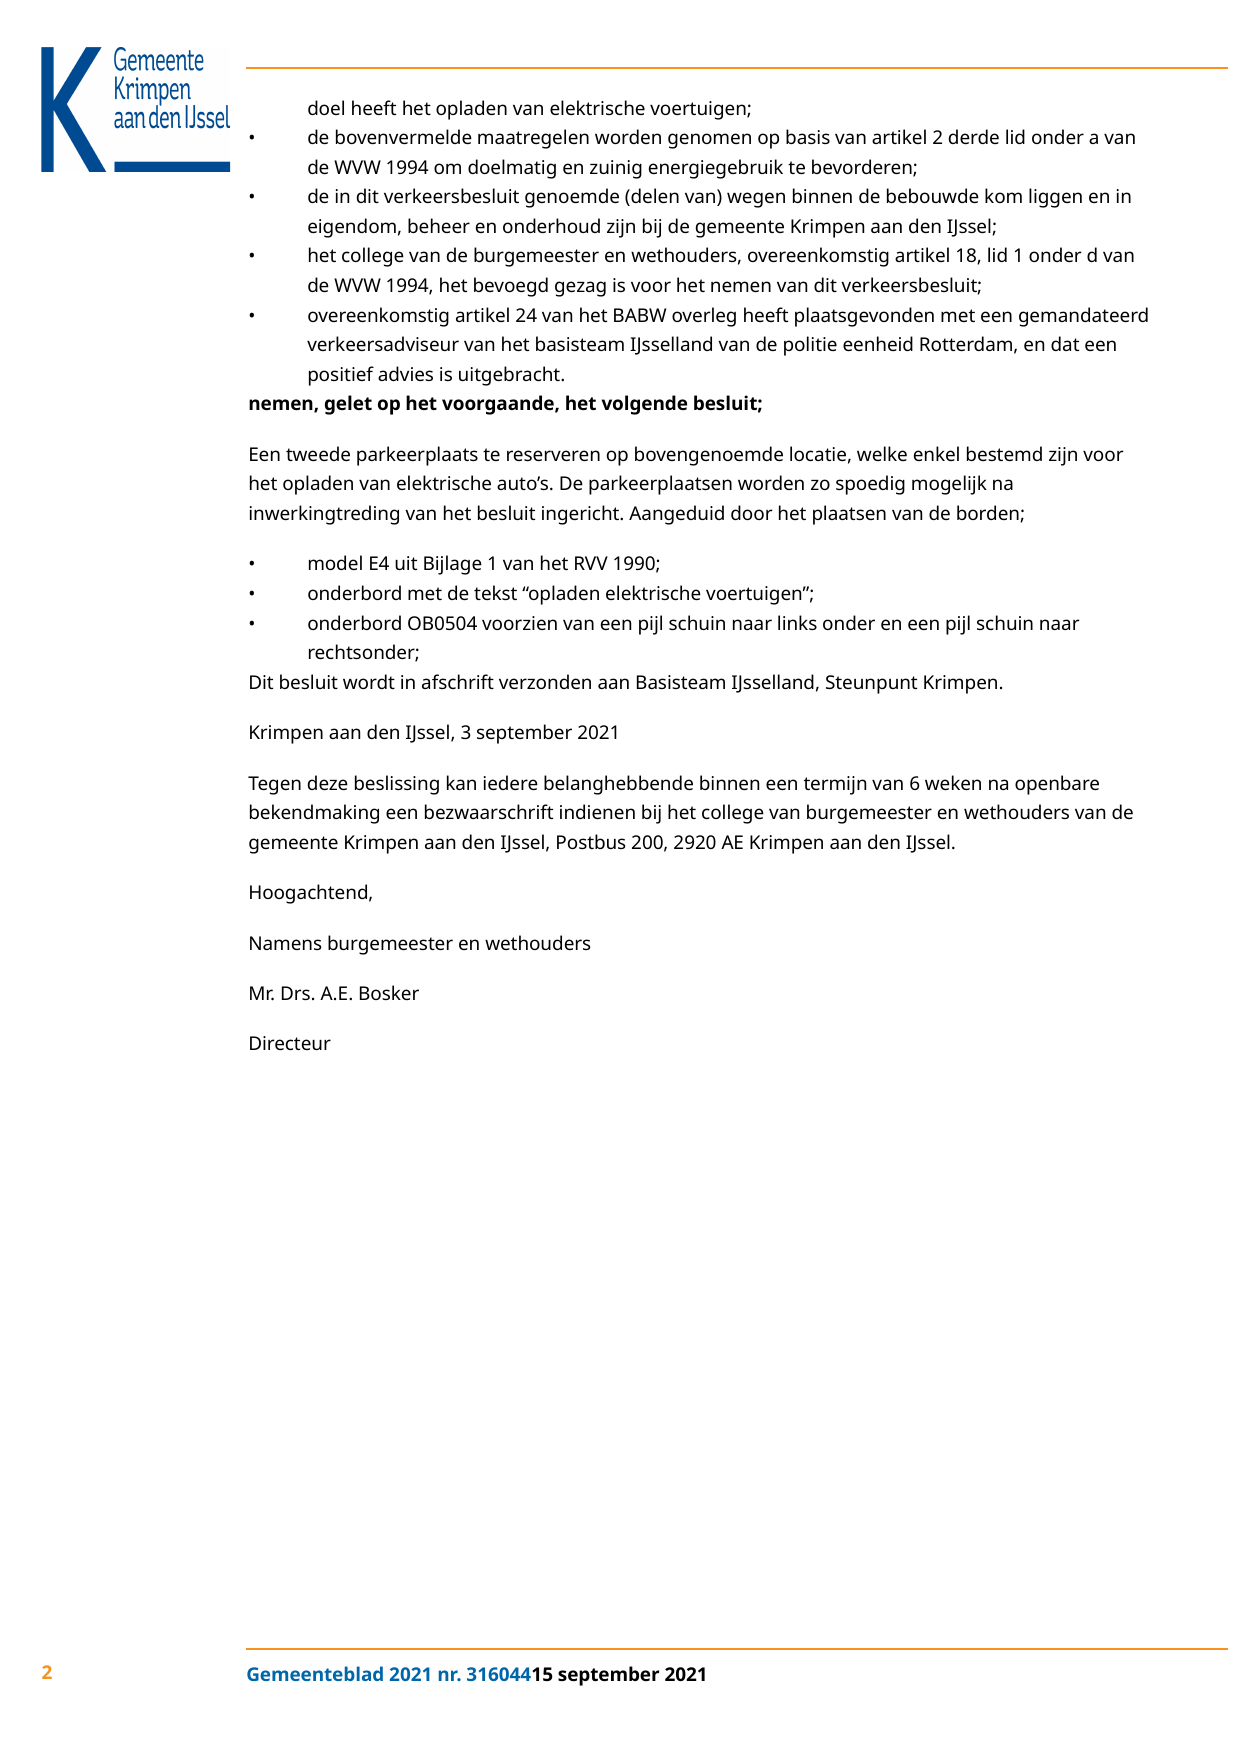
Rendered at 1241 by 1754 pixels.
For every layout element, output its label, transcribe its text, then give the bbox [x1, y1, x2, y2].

text Mr. Drs. A.E. Bosker [248, 980, 1152, 1006]
text Krimpen aan den IJssel, 3 september 2021 [248, 719, 1152, 745]
list het college van de burgemeester en wethouders, overeenkomstig artikel 18, lid 1 onder d van de WVW 1994, het bevoegd gezag is voor het nemen van dit verkeersbesluit; [248, 243, 1152, 298]
text Dit besluit wordt in afschrift verzonden aan Basisteam IJsselland, Steunpunt Krimpen. [248, 669, 1152, 695]
list onderbord OB0504 voorzien van een pijl schuin naar links onder en een pijl schuin naar rechtsonder; [248, 610, 1152, 665]
text Hoogachtend, [248, 879, 1152, 905]
list doel heeft het opladen van elektrische voertuigen; [248, 95, 1152, 121]
list overeenkomstig artikel 24 van het BABW overleg heeft plaatsgevonden met een gemandateerd verkeersadviseur van het basisteam IJsselland van de politie eenheid Rotterdam, en dat een positief advies is uitgebracht. [248, 302, 1152, 387]
list model E4 uit Bijlage 1 van het RVV 1990; [248, 551, 1152, 576]
text Tegen deze beslissing kan iedere belanghebbende binnen een termijn van 6 weken na openbare bekendmaking een bezwaarschrift indienen bij het college van burgemeester en wethouders van de gemeente Krimpen aan den IJssel, Postbus 200, 2920 AE Krimpen aan den IJssel. [248, 770, 1152, 855]
text Namens burgemeester en wethouders [248, 930, 1152, 956]
text Een tweede parkeerplaats te reserveren op bovengenoemde locatie, welke enkel bestemd zijn voor het opladen van elektrische auto’s. De parkeerplaatsen worden zo spoedig mogelijk na inwerkingtreding van het besluit ingericht. Aangeduid door het plaatsen van de borden; [248, 441, 1152, 526]
picture [41, 47, 231, 172]
text nemen, gelet op het voorgaande, het volgende besluit; [248, 391, 1152, 416]
list de in dit verkeersbesluit genoemde (delen van) wegen binnen de bebouwde kom liggen en in eigendom, beheer en onderhoud zijn bij de gemeente Krimpen aan den IJssel; [248, 183, 1152, 239]
text Directeur [248, 1031, 1152, 1056]
list de bovenvermelde maatregelen worden genomen op basis van artikel 2 derde lid onder a van de WVW 1994 om doelmatig en zuinig energiegebruik te bevorderen; [248, 124, 1152, 180]
list onderbord met de tekst “opladen elektrische voertuigen”; [248, 580, 1152, 606]
